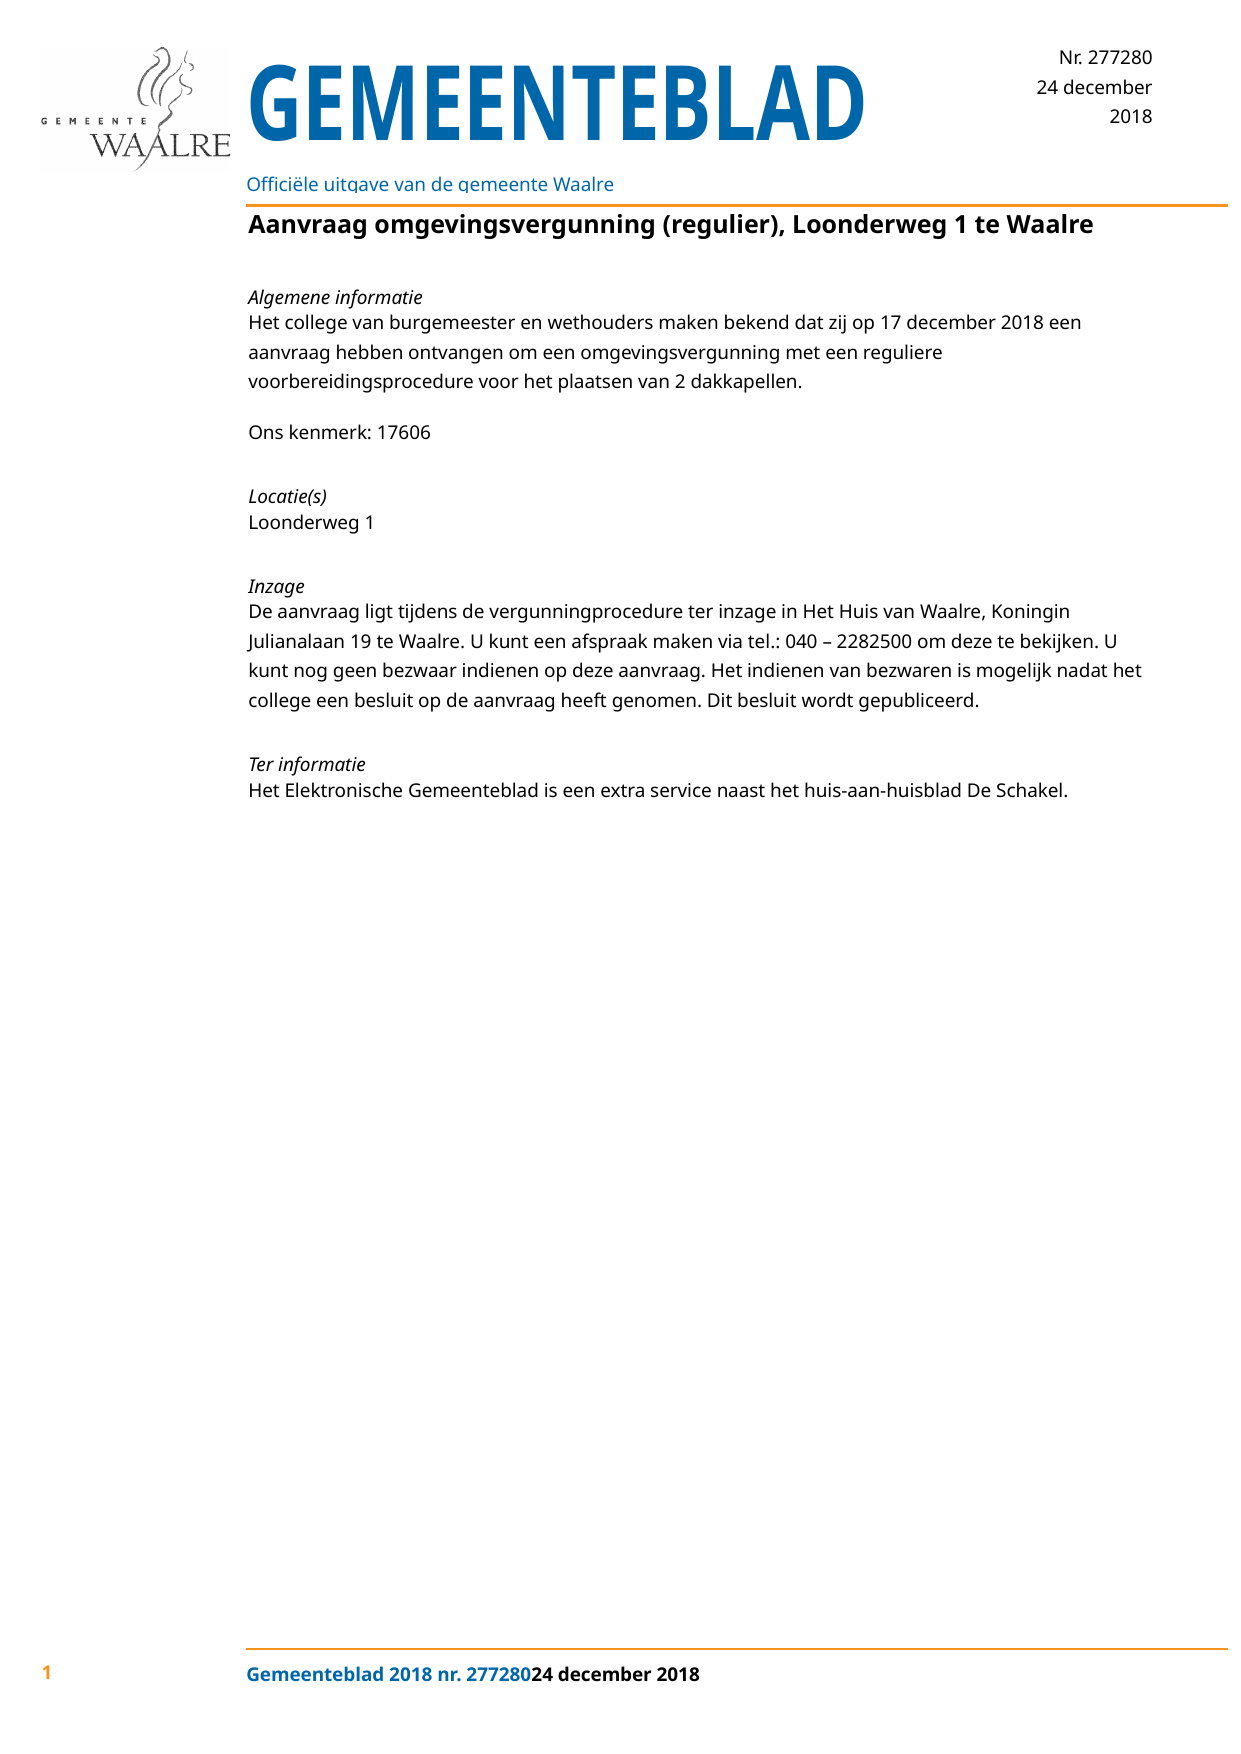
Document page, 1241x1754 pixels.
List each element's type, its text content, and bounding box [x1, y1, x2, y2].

text Ter informatie [248, 751, 1152, 777]
text Ons kenmerk: 17606 [248, 419, 1152, 445]
text Algemene informatie [248, 284, 1152, 309]
text Locatie(s) [248, 483, 1152, 509]
text Het Elektronische Gemeenteblad is een extra service naast het huis-aan-huisblad De Schakel. [248, 777, 1152, 803]
picture [41, 47, 231, 172]
text Aanvraag omgevingsvergunning (regulier), Loonderweg 1 te Waalre [248, 207, 1152, 241]
text De aanvraag ligt tijdens de vergunningprocedure ter inzage in Het Huis van Waalre, Koningin Julianalaan 19 te Waalre. U kunt een afspraak maken via tel.: 040 – 2282500 om deze te bekijken. U kunt nog geen bezwaar indienen op deze aanvraag. Het indienen van bezwaren is mogelijk nadat het college een besluit op de aanvraag heeft genomen. Dit besluit wordt gepubliceerd. [248, 598, 1152, 713]
text Loonderweg 1 [248, 509, 1152, 534]
text Inzage [248, 573, 1152, 598]
text Het college van burgemeester en wethouders maken bekend dat zij op 17 december 2018 een aanvraag hebben ontvangen om een omgevingsvergunning met een reguliere voorbereidingsprocedure voor het plaatsen van 2 dakkapellen. [248, 309, 1152, 394]
